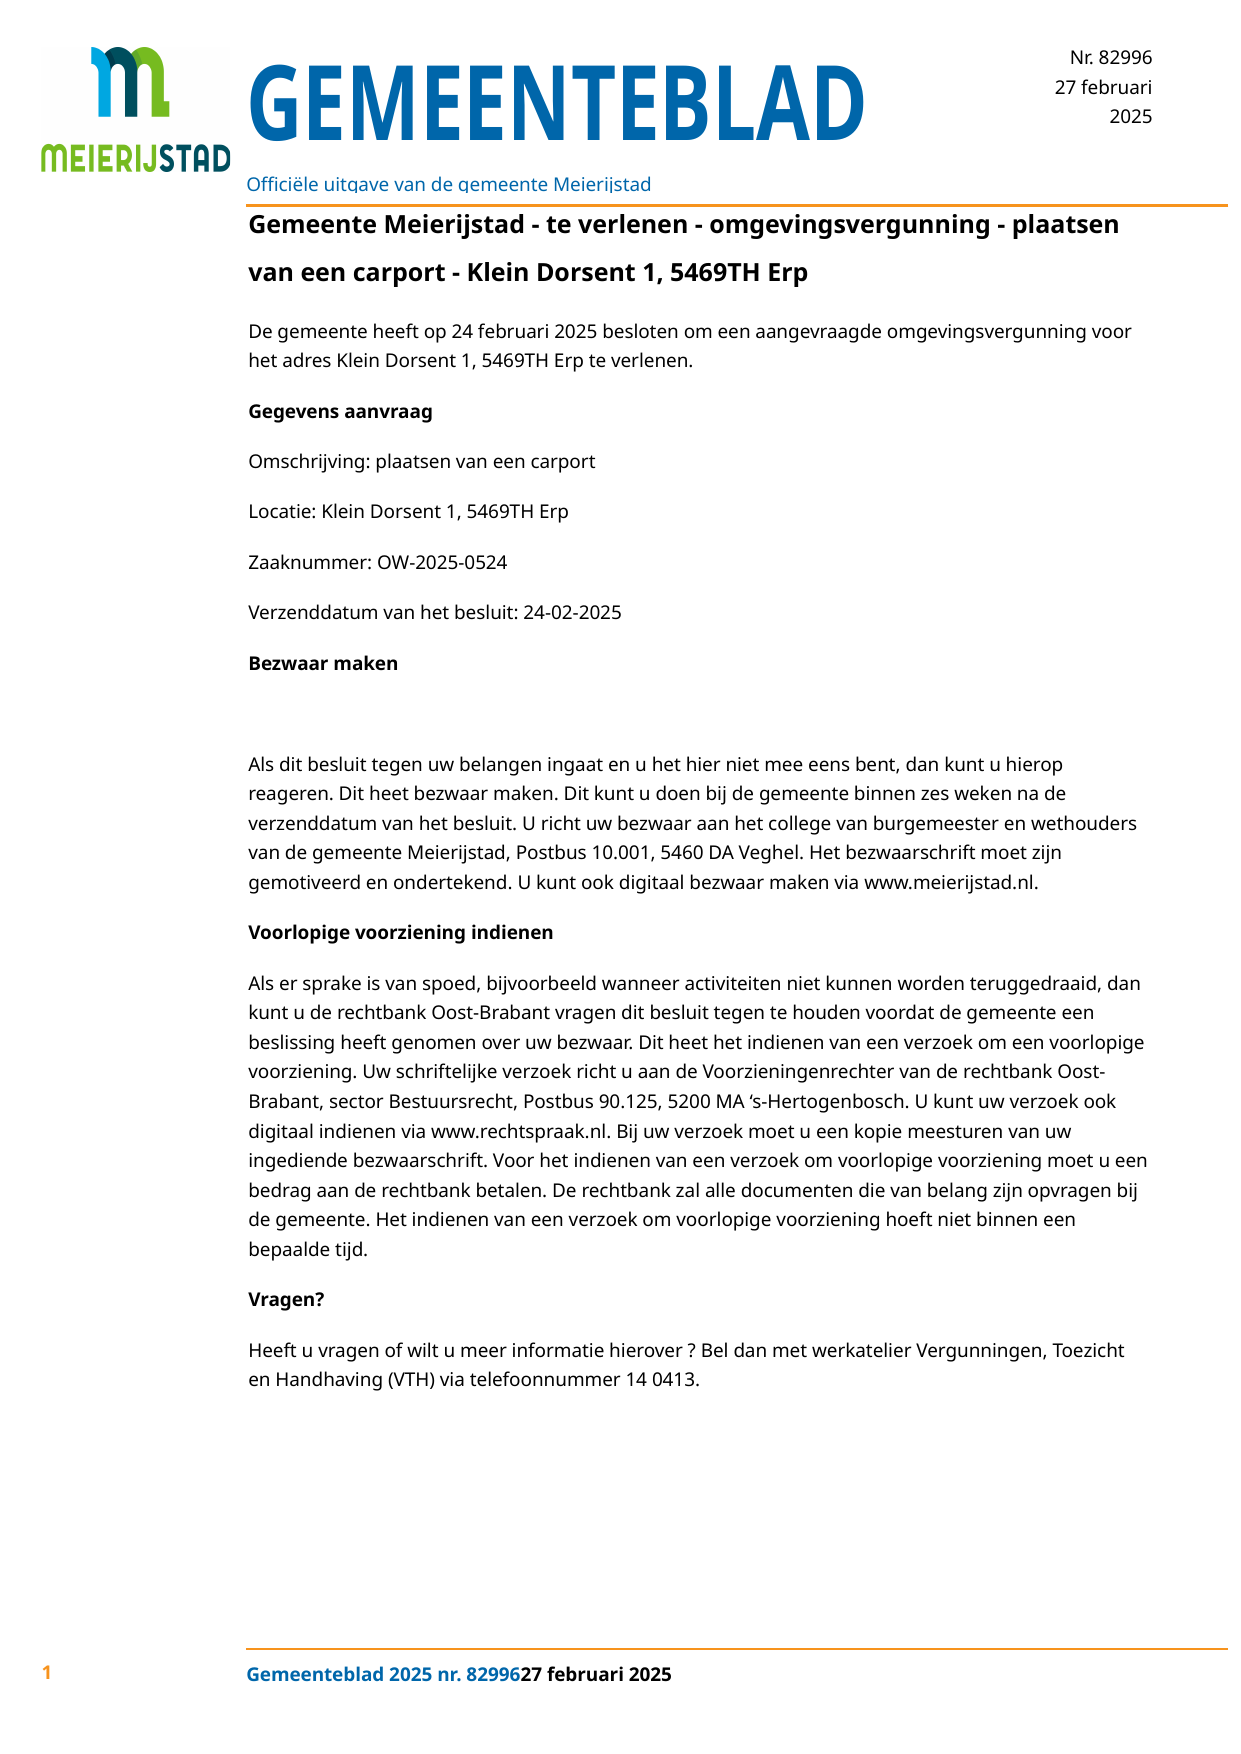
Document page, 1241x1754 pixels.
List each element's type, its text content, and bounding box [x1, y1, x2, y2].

text Zaaknummer: OW-2025-0524 [248, 549, 1152, 575]
text Gemeente Meierijstad - te verlenen - omgevingsvergunning - plaatsen van een carport - Klein Dorsent 1, 5469TH Erp [248, 207, 1152, 288]
picture [41, 47, 231, 172]
text Als er sprake is van spoed, bijvoorbeeld wanneer activiteiten niet kunnen worden teruggedraaid, dan kunt u de rechtbank Oost-Brabant vragen dit besluit tegen te houden voordat de gemeente een beslissing heeft genomen over uw bezwaar. Dit heet het indienen van een verzoek om een voorlopige voorziening. Uw schriftelijke verzoek richt u aan de Voorzieningenrechter van de rechtbank Oost-Brabant, sector Bestuursrecht, Postbus 90.125, 5200 MA ‘s-Hertogenbosch. U kunt uw verzoek ook digitaal indienen via www.rechtspraak.nl. Bij uw verzoek moet u een kopie meesturen van uw ingediende bezwaarschrift. Voor het indienen van een verzoek om voorlopige voorziening moet u een bedrag aan de rechtbank betalen. De rechtbank zal alle documenten die van belang zijn opvragen bij de gemeente. Het indienen van een verzoek om voorlopige voorziening hoeft niet binnen een bepaalde tijd. [248, 970, 1152, 1262]
text Vragen? [248, 1287, 1152, 1312]
text Heeft u vragen of wilt u meer informatie hierover ? Bel dan met werkatelier Vergunningen, Toezicht en Handhaving (VTH) via telefoonnummer 14 0413. [248, 1337, 1152, 1392]
text De gemeente heeft op 24 februari 2025 besloten om een aangevraagde omgevingsvergunning voor het adres Klein Dorsent 1, 5469TH Erp te verlenen. [248, 318, 1152, 373]
text Voorlopige voorziening indienen [248, 919, 1152, 945]
text Bezwaar maken [248, 650, 1152, 676]
text Omschrijving: plaatsen van een carport [248, 448, 1152, 474]
text Verzenddatum van het besluit: 24-02-2025 [248, 599, 1152, 625]
text Als dit besluit tegen uw belangen ingaat en u het hier niet mee eens bent, dan kunt u hierop reageren. Dit heet bezwaar maken. Dit kunt u doen bij de gemeente binnen zes weken na de verzenddatum van het besluit. U richt uw bezwaar aan het college van burgemeester en wethouders van de gemeente Meierijstad, Postbus 10.001, 5460 DA Veghel. Het bezwaarschrift moet zijn gemotiveerd en ondertekend. U kunt ook digitaal bezwaar maken via www.meierijstad.nl. [248, 751, 1152, 895]
text Gegevens aanvraag [248, 398, 1152, 424]
text Locatie: Klein Dorsent 1, 5469TH Erp [248, 499, 1152, 524]
